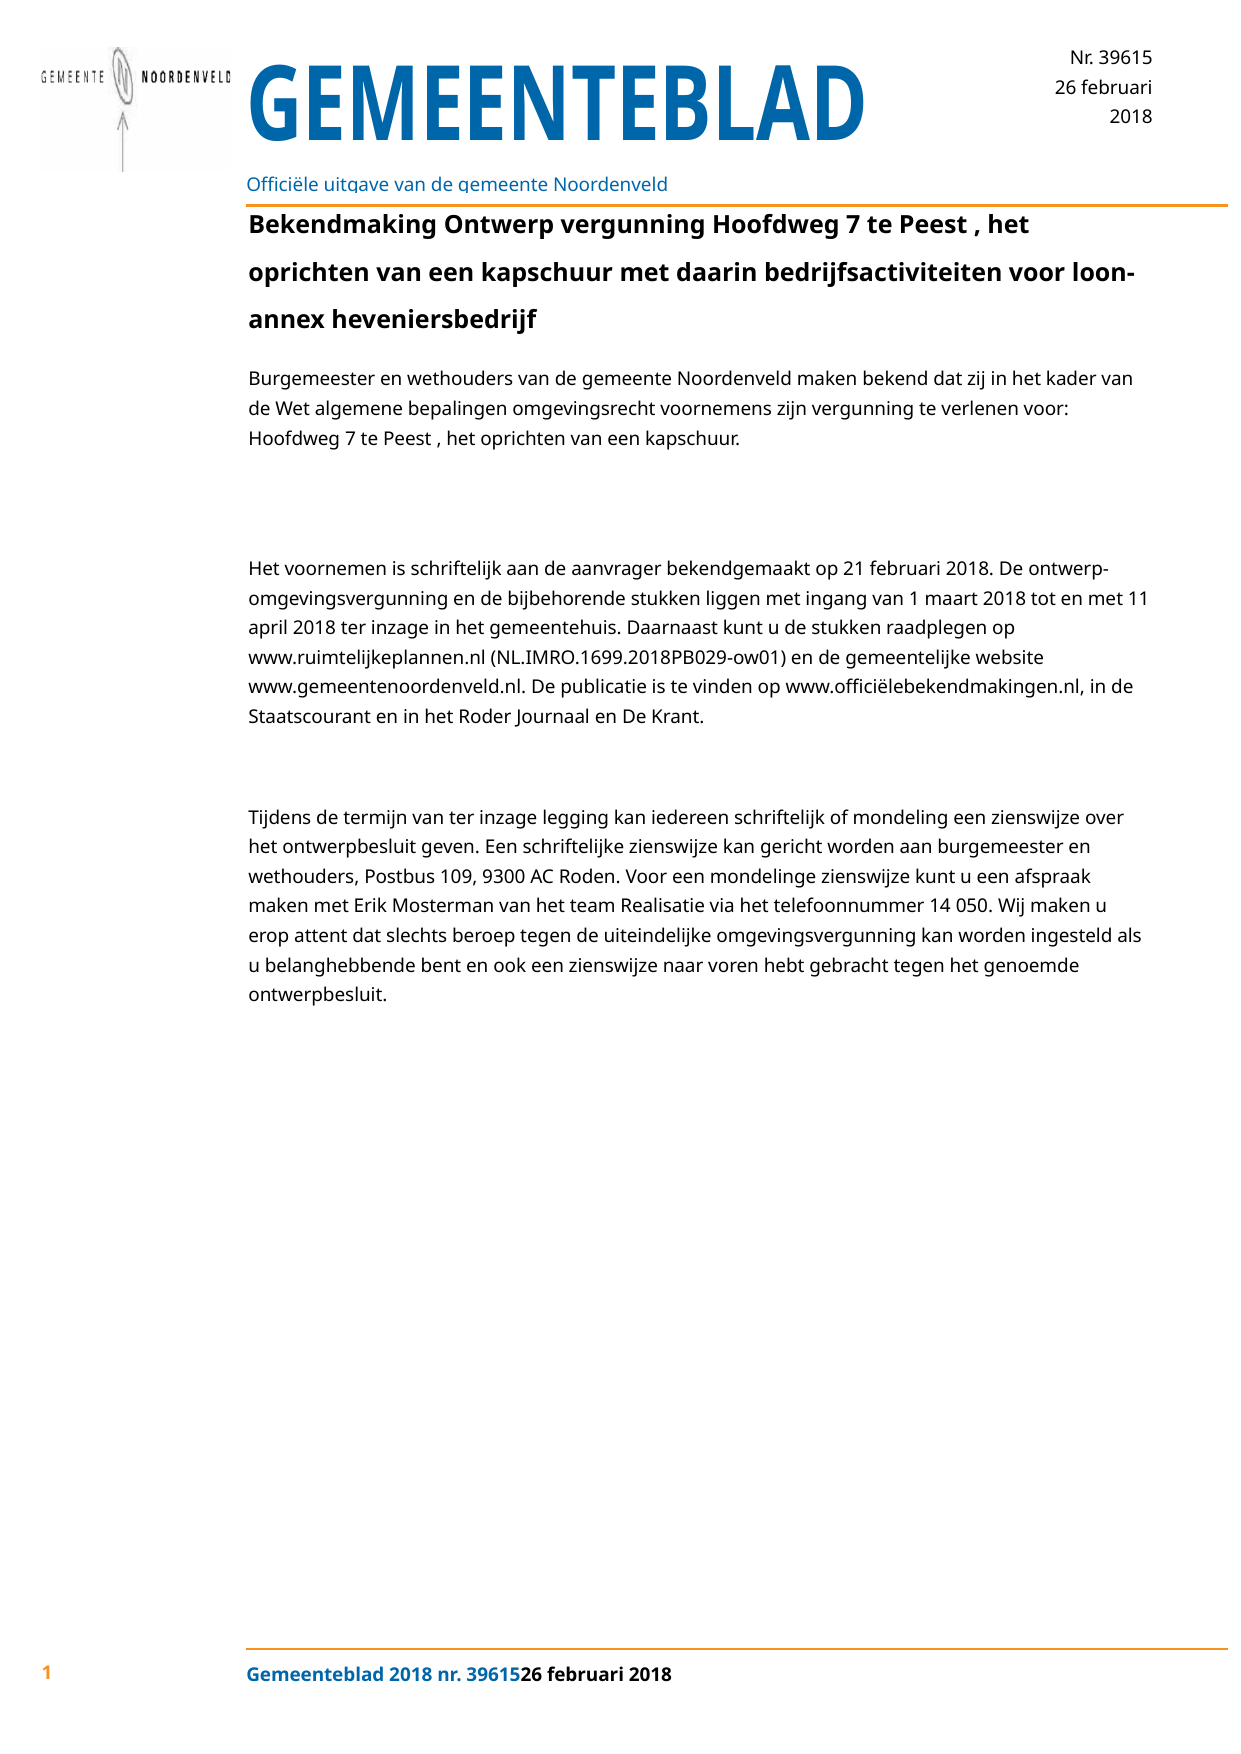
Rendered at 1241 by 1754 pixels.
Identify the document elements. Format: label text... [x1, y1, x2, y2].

text Bekendmaking Ontwerp vergunning Hoofdweg 7 te Peest , het oprichten van een kapschuur met daarin bedrijfsactiviteiten voor loon- annex heveniersbedrijf [248, 207, 1152, 336]
text Het voornemen is schriftelijk aan de aanvrager bekendgemaakt op 21 februari 2018. De ontwerp-omgevingsvergunning en de bijbehorende stukken liggen met ingang van 1 maart 2018 tot en met 11 april 2018 ter inzage in het gemeentehuis. Daarnaast kunt u de stukken raadplegen op www.ruimtelijkeplannen.nl (NL.IMRO.1699.2018PB029-ow01) en de gemeentelijke website www.gemeentenoordenveld.nl. De publicatie is te vinden op www.officiëlebekendmakingen.nl, in de Staatscourant en in het Roder Journaal en De Krant. [248, 555, 1152, 729]
text Burgemeester en wethouders van de gemeente Noordenveld maken bekend dat zij in het kader van de Wet algemene bepalingen omgevingsrecht voornemens zijn vergunning te verlenen voor: Hoofdweg 7 te Peest , het oprichten van een kapschuur. [248, 366, 1152, 450]
text Tijdens de termijn van ter inzage legging kan iedereen schriftelijk of mondeling een zienswijze over het ontwerpbesluit geven. Een schriftelijke zienswijze kan gericht worden aan burgemeester en wethouders, Postbus 109, 9300 AC Roden. Voor een mondelinge zienswijze kunt u een afspraak maken met Erik Mosterman van het team Realisatie via het telefoonnummer 14 050. Wij maken u erop attent dat slechts beroep tegen de uiteindelijke omgevingsvergunning kan worden ingesteld als u belanghebbende bent en ook een zienswijze naar voren hebt gebracht tegen het genoemde ontwerpbesluit. [248, 804, 1152, 1007]
picture [41, 47, 231, 172]
